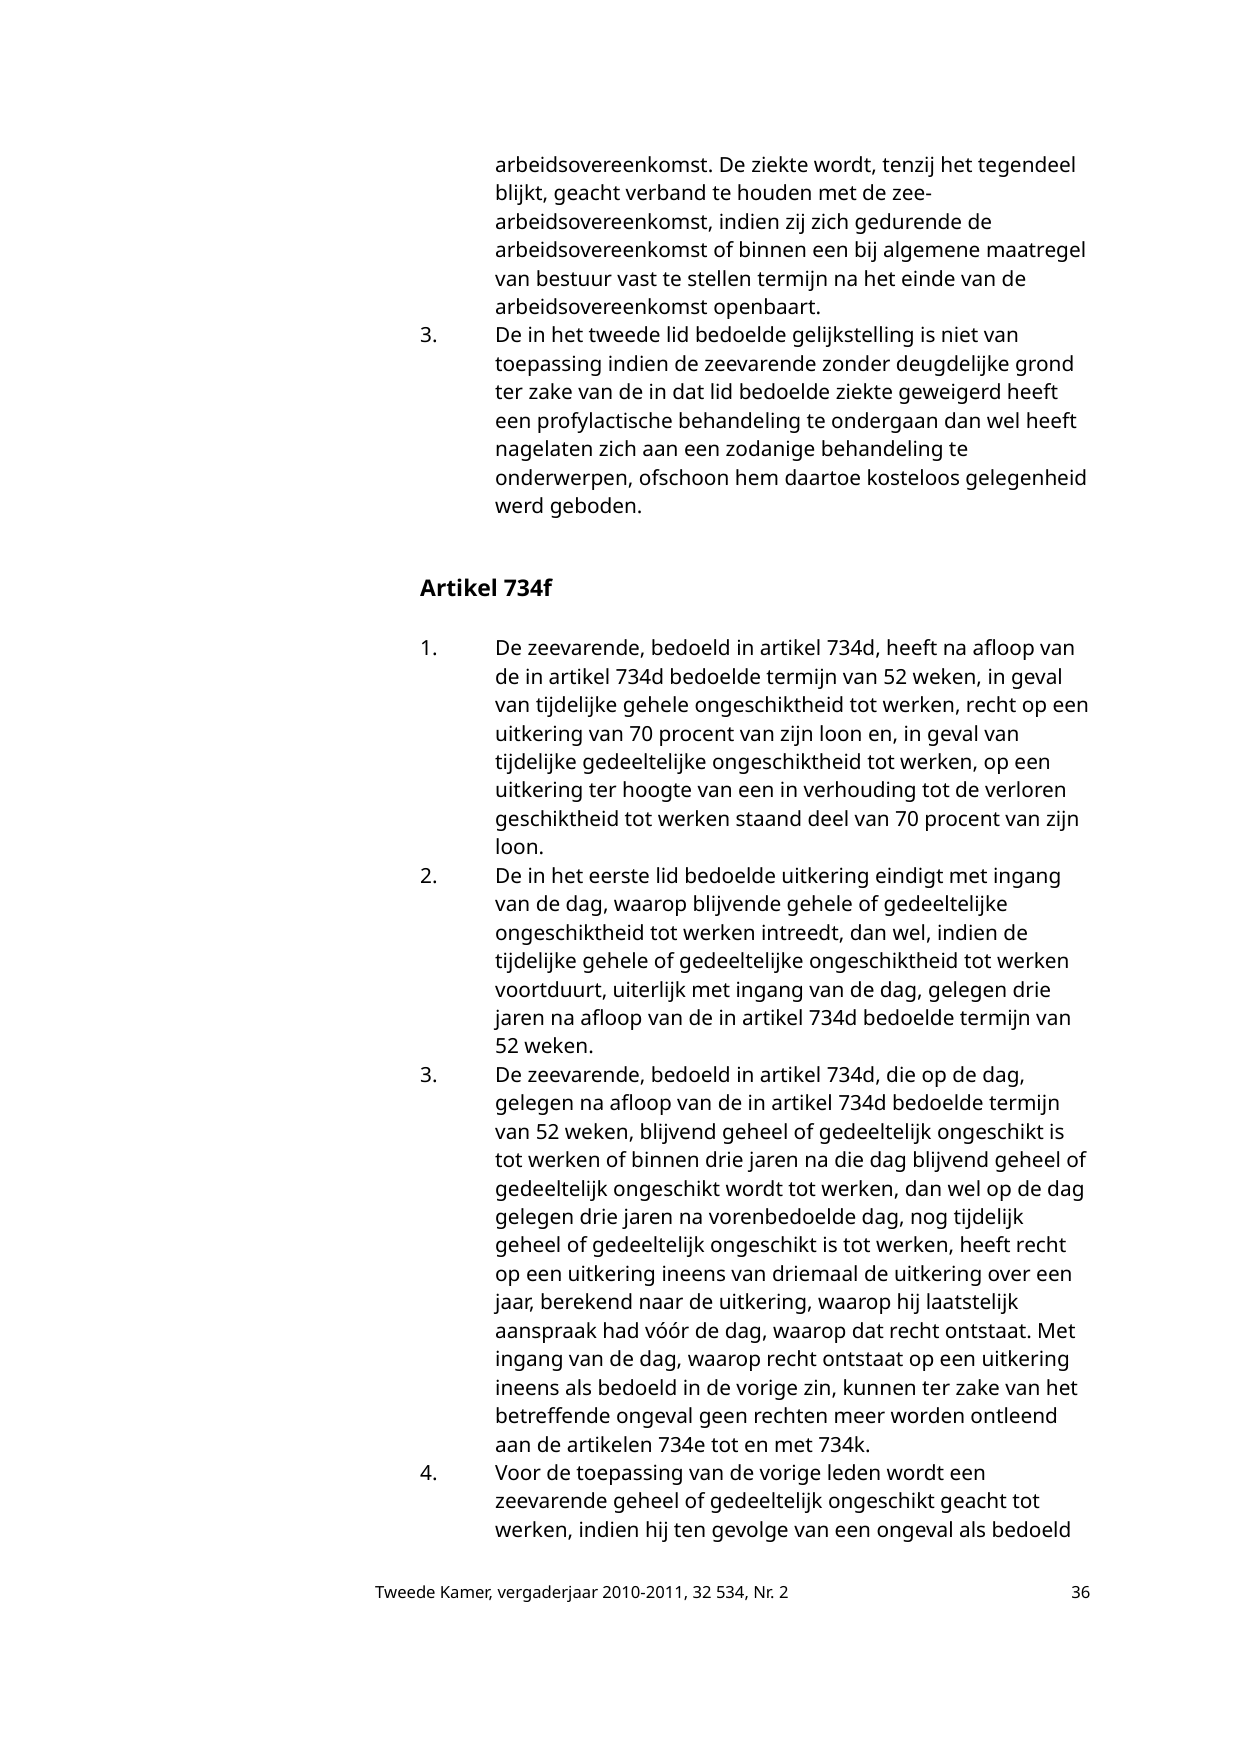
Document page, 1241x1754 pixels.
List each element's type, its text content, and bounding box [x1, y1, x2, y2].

list arbeidsovereenkomst. De ziekte wordt, tenzij het tegendeel blijkt, geacht verband te houden met de zee-arbeidsovereenkomst, indien zij zich gedurende de arbeidsovereenkomst of binnen een bij algemene maatregel van bestuur vast te stellen termijn na het einde van de arbeidsovereenkomst openbaart. [420, 150, 1090, 321]
subtitle Artikel 734f [420, 572, 1090, 603]
list De zeevarende, bedoeld in artikel 734d, heeft na afloop van de in artikel 734d bedoelde termijn van 52 weken, in geval van tijdelijke gehele ongeschiktheid tot werken, recht op een uitkering van 70 procent van zijn loon en, in geval van tijdelijke gedeeltelijke ongeschiktheid tot werken, op een uitkering ter hoogte van een in verhouding tot de verloren geschiktheid tot werken staand deel van 70 procent van zijn loon. [420, 633, 1090, 861]
list De zeevarende, bedoeld in artikel 734d, die op de dag, gelegen na afloop van de in artikel 734d bedoelde termijn van 52 weken, blijvend geheel of gedeeltelijk ongeschikt is tot werken of binnen drie jaren na die dag blijvend geheel of gedeeltelijk ongeschikt wordt tot werken, dan wel op de dag gelegen drie jaren na vorenbedoelde dag, nog tijdelijk geheel of gedeeltelijk ongeschikt is tot werken, heeft recht op een uitkering ineens van driemaal de uitkering over een jaar, berekend naar de uitkering, waarop hij laatstelijk aanspraak had vóór de dag, waarop dat recht ontstaat. Met ingang van de dag, waarop recht ontstaat op een uitkering ineens als bedoeld in de vorige zin, kunnen ter zake van het betreffende ongeval geen rechten meer worden ontleend aan de artikelen 734e tot en met 734k. [420, 1060, 1090, 1458]
list De in het eerste lid bedoelde uitkering eindigt met ingang van de dag, waarop blijvende gehele of gedeeltelijke ongeschiktheid tot werken intreedt, dan wel, indien de tijdelijke gehele of gedeeltelijke ongeschiktheid tot werken voortduurt, uiterlijk met ingang van de dag, gelegen drie jaren na afloop van de in artikel 734d bedoelde termijn van 52 weken. [420, 861, 1090, 1060]
list Voor de toepassing van de vorige leden wordt een zeevarende geheel of gedeeltelijk ongeschikt geacht tot werken, indien hij ten gevolge van een ongeval als bedoeld [420, 1458, 1090, 1543]
list De in het tweede lid bedoelde gelijkstelling is niet van toepassing indien de zeevarende zonder deugdelijke grond ter zake van de in dat lid bedoelde ziekte geweigerd heeft een profylactische behandeling te ondergaan dan wel heeft nagelaten zich aan een zodanige behandeling te onderwerpen, ofschoon hem daartoe kosteloos gelegenheid werd geboden. [420, 321, 1090, 520]
